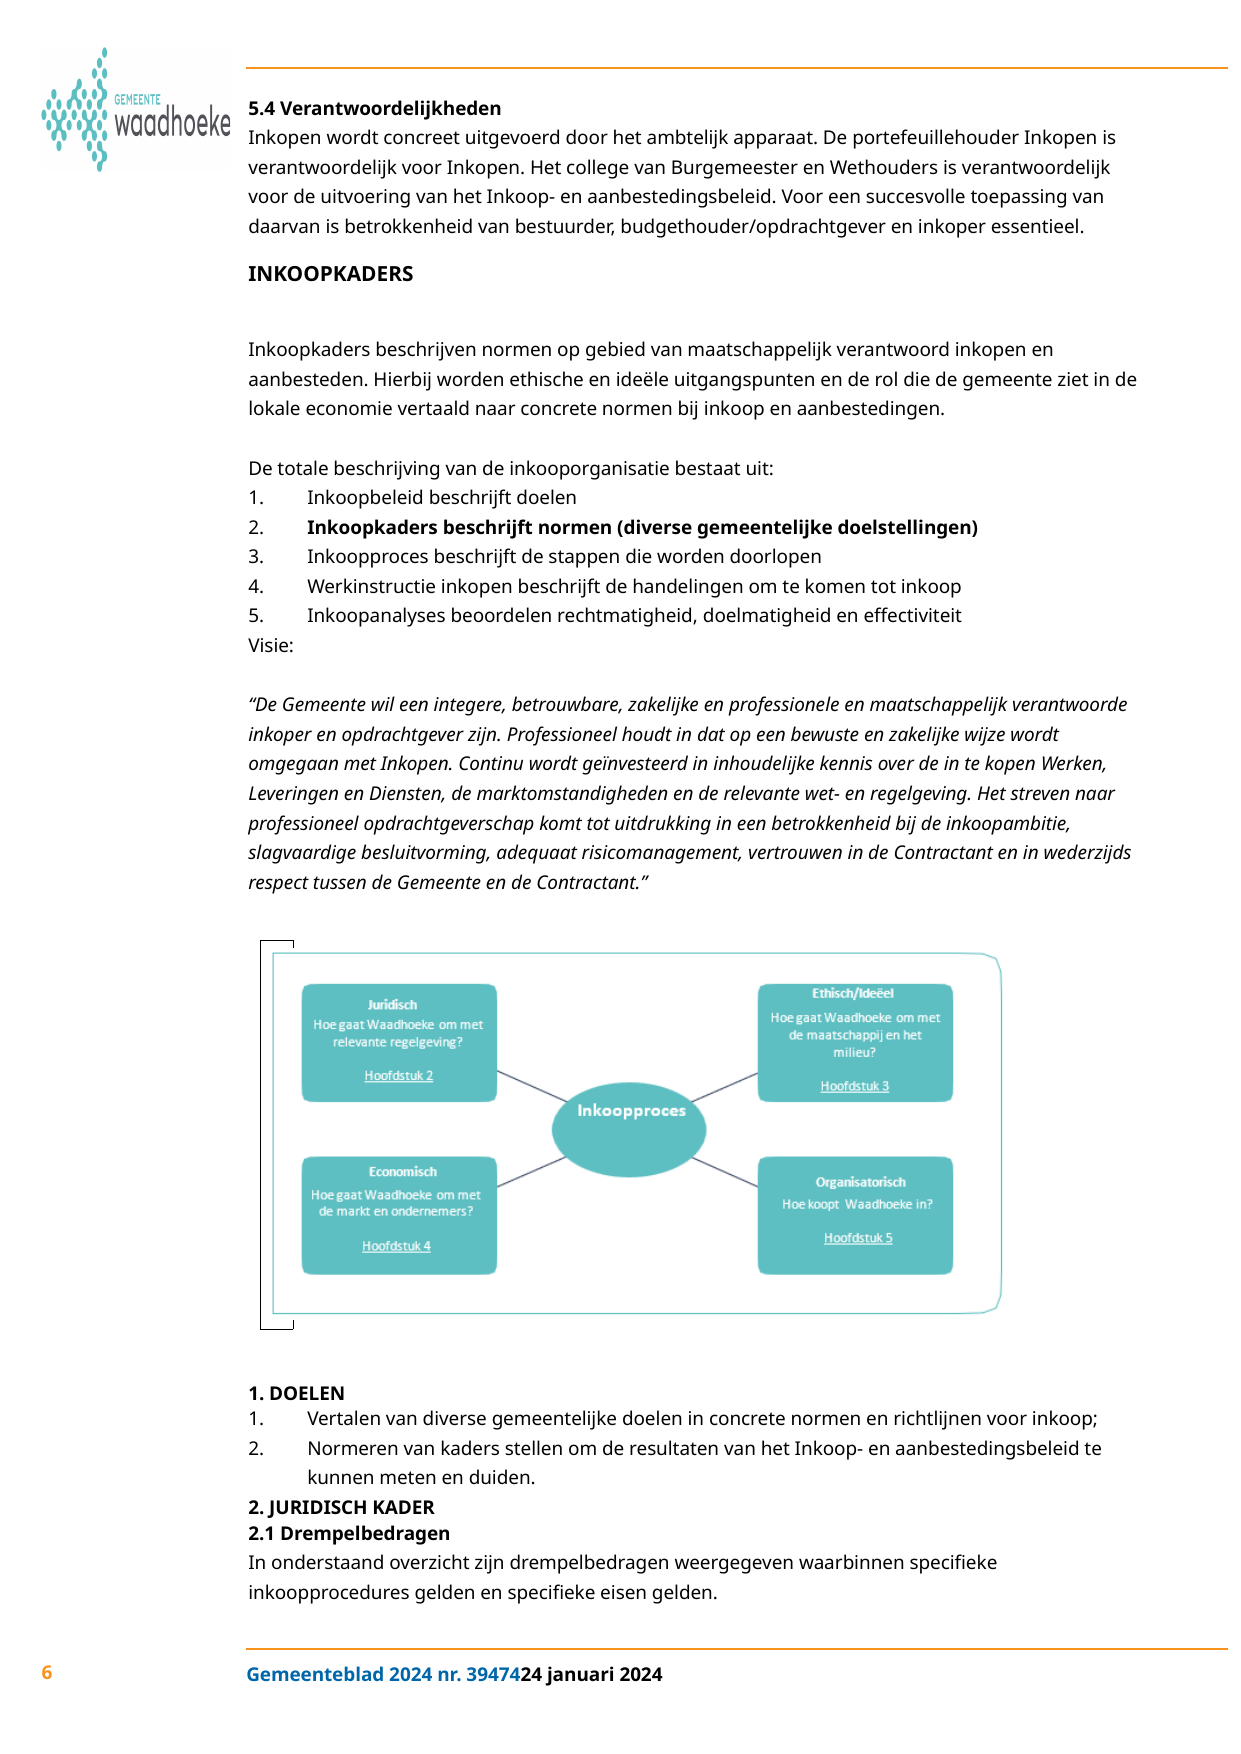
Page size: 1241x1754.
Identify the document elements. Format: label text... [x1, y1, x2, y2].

list Werkinstructie inkopen beschrijft de handelingen om te komen tot inkoop [248, 573, 1152, 599]
text Inkoopkaders beschrijven normen op gebied van maatschappelijk verantwoord inkopen en aanbesteden. Hierbij worden ethische en ideële uitgangspunten en de rol die de gemeente ziet in de lokale economie vertaald naar concrete normen bij inkoop en aanbestedingen. [248, 336, 1152, 421]
text Visie: [248, 632, 1152, 658]
text De totale beschrijving van de inkooporganisatie bestaat uit: [248, 455, 1152, 481]
list Inkoopproces beschrijft de stappen die worden doorlopen [248, 543, 1152, 569]
text “De Gemeente wil een integere, betrouwbare, zakelijke en professionele en maatschappelijk verantwoorde inkoper en opdrachtgever zijn. Professioneel houdt in dat op een bewuste en zakelijke wijze wordt omgegaan met Inkopen. Continu wordt geïnvesteerd in inhoudelijke kennis over de in te kopen Werken, Leveringen en Diensten, de marktomstandigheden en de relevante wet- en regelgeving. Het streven naar professioneel opdrachtgeverschap komt tot uitdrukking in een betrokkenheid bij de inkoopambitie, slagvaardige besluitvorming, adequaat risicomanagement, vertrouwen in de Contractant en in wederzijds respect tussen de Gemeente en de Contractant.” [248, 691, 1152, 895]
picture [268, 948, 1008, 1320]
picture [41, 47, 231, 172]
list Inkoopbeleid beschrijft doelen [248, 484, 1152, 510]
text Inkopen wordt concreet uitgevoerd door het ambtelijk apparaat. De portefeuillehouder Inkopen is verantwoordelijk voor Inkopen. Het college van Burgemeester en Wethouders is verantwoordelijk voor de uitvoering van het Inkoop- en aanbestedingsbeleid. Voor een succesvolle toepassing van daarvan is betrokkenheid van bestuurder, budgethouder/opdrachtgever en inkoper essentieel. [248, 124, 1152, 239]
list Normeren van kaders stellen om de resultaten van het Inkoop- en aanbestedingsbeleid te kunnen meten en duiden. [248, 1435, 1152, 1490]
list Inkoopkaders beschrijft normen (diverse gemeentelijke doelstellingen) [248, 514, 1152, 540]
text 1. DOELEN [248, 1380, 1152, 1405]
text INKOOPKADERS [248, 259, 1152, 287]
text In onderstaand overzicht zijn drempelbedragen weergegeven waarbinnen specifieke inkoopprocedures gelden en specifieke eisen gelden. [248, 1549, 1152, 1605]
list Inkoopanalyses beoordelen rechtmatigheid, doelmatigheid en effectiviteit [248, 603, 1152, 628]
text 2.1 Drempelbedragen [248, 1520, 1152, 1546]
text 2. JURIDISCH KADER [248, 1494, 1152, 1520]
list Vertalen van diverse gemeentelijke doelen in concrete normen en richtlijnen voor inkoop; [248, 1405, 1152, 1431]
text 5.4 Verantwoordelijkheden [248, 95, 1152, 121]
